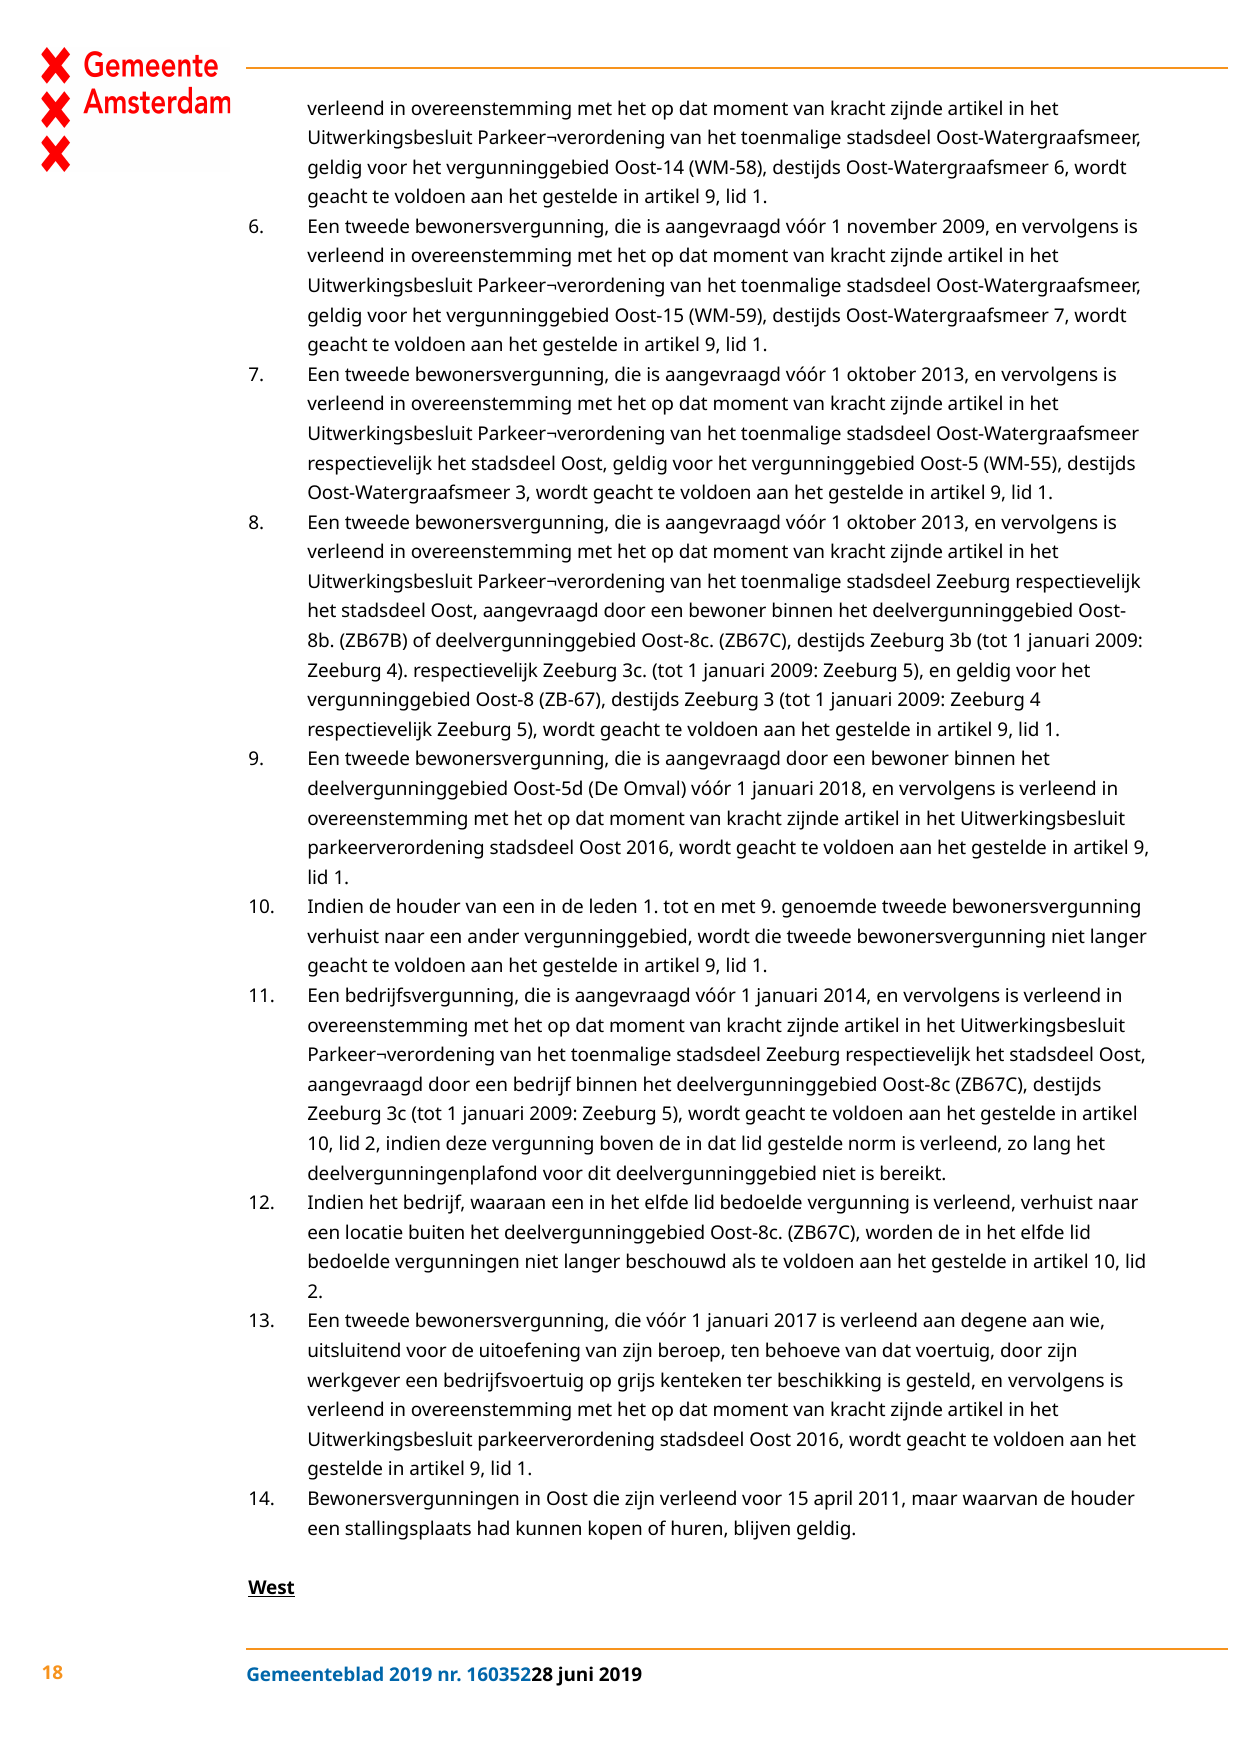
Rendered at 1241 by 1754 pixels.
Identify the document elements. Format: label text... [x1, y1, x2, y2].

list verleend in overeenstemming met het op dat moment van kracht zijnde artikel in het Uitwerkingsbesluit Parkeer¬verordening van het toenmalige stadsdeel Oost-Watergraafsmeer, geldig voor het vergunninggebied Oost-14 (WM-58), destijds Oost-Watergraafsmeer 6, wordt geacht te voldoen aan het gestelde in artikel 9, lid 1. [248, 95, 1152, 209]
list Een tweede bewonersvergunning, die is aangevraagd vóór 1 november 2009, en vervolgens is verleend in overeenstemming met het op dat moment van kracht zijnde artikel in het Uitwerkingsbesluit Parkeer¬verordening van het toenmalige stadsdeel Oost-Watergraafsmeer, geldig voor het vergunninggebied Oost-15 (WM-59), destijds Oost-Watergraafsmeer 7, wordt geacht te voldoen aan het gestelde in artikel 9, lid 1. [248, 213, 1152, 357]
list Een tweede bewonersvergunning, die is aangevraagd vóór 1 oktober 2013, en vervolgens is verleend in overeenstemming met het op dat moment van kracht zijnde artikel in het Uitwerkingsbesluit Parkeer¬verordening van het toenmalige stadsdeel Zeeburg respectievelijk het stadsdeel Oost, aangevraagd door een bewoner binnen het deelvergunninggebied Oost-8b. (ZB67B) of deelvergunninggebied Oost-8c. (ZB67C), destijds Zeeburg 3b (tot 1 januari 2009: Zeeburg 4). respectievelijk Zeeburg 3c. (tot 1 januari 2009: Zeeburg 5), en geldig voor het vergunninggebied Oost-8 (ZB-67), destijds Zeeburg 3 (tot 1 januari 2009: Zeeburg 4 respectievelijk Zeeburg 5), wordt geacht te voldoen aan het gestelde in artikel 9, lid 1. [248, 509, 1152, 742]
list Indien de houder van een in de leden 1. tot en met 9. genoemde tweede bewonersvergunning verhuist naar een ander vergunninggebied, wordt die tweede bewonersvergunning niet langer geacht te voldoen aan het gestelde in artikel 9, lid 1. [248, 893, 1152, 978]
text West [248, 1574, 1152, 1600]
list Een tweede bewonersvergunning, die vóór 1 januari 2017 is verleend aan degene aan wie, uitsluitend voor de uitoefening van zijn beroep, ten behoeve van dat voertuig, door zijn werkgever een bedrijfsvoertuig op grijs kenteken ter beschikking is gesteld, en vervolgens is verleend in overeenstemming met het op dat moment van kracht zijnde artikel in het Uitwerkingsbesluit parkeerverordening stadsdeel Oost 2016, wordt geacht te voldoen aan het gestelde in artikel 9, lid 1. [248, 1308, 1152, 1481]
list Indien het bedrijf, waaraan een in het elfde lid bedoelde vergunning is verleend, verhuist naar een locatie buiten het deelvergunninggebied Oost-8c. (ZB67C), worden de in het elfde lid bedoelde vergunningen niet langer beschouwd als te voldoen aan het gestelde in artikel 10, lid 2. [248, 1189, 1152, 1304]
list Een tweede bewonersvergunning, die is aangevraagd door een bewoner binnen het deelvergunninggebied Oost-5d (De Omval) vóór 1 januari 2018, en vervolgens is verleend in overeenstemming met het op dat moment van kracht zijnde artikel in het Uitwerkingsbesluit parkeerverordening stadsdeel Oost 2016, wordt geacht te voldoen aan het gestelde in artikel 9, lid 1. [248, 746, 1152, 890]
list Een bedrijfsvergunning, die is aangevraagd vóór 1 januari 2014, en vervolgens is verleend in overeenstemming met het op dat moment van kracht zijnde artikel in het Uitwerkingsbesluit Parkeer¬verordening van het toenmalige stadsdeel Zeeburg respectievelijk het stadsdeel Oost, aangevraagd door een bedrijf binnen het deelvergunninggebied Oost-8c (ZB67C), destijds Zeeburg 3c (tot 1 januari 2009: Zeeburg 5), wordt geacht te voldoen aan het gestelde in artikel 10, lid 2, indien deze vergunning boven de in dat lid gestelde norm is verleend, zo lang het deelvergunningenplafond voor dit deelvergunninggebied niet is bereikt. [248, 982, 1152, 1186]
list Een tweede bewonersvergunning, die is aangevraagd vóór 1 oktober 2013, en vervolgens is verleend in overeenstemming met het op dat moment van kracht zijnde artikel in het Uitwerkingsbesluit Parkeer¬verordening van het toenmalige stadsdeel Oost-Watergraafsmeer respectievelijk het stadsdeel Oost, geldig voor het vergunninggebied Oost-5 (WM-55), destijds Oost-Watergraafsmeer 3, wordt geacht te voldoen aan het gestelde in artikel 9, lid 1. [248, 361, 1152, 505]
picture [41, 47, 231, 172]
list Bewonersvergunningen in Oost die zijn verleend voor 15 april 2011, maar waarvan de houder een stallingsplaats had kunnen kopen of huren, blijven geldig. [248, 1485, 1152, 1541]
